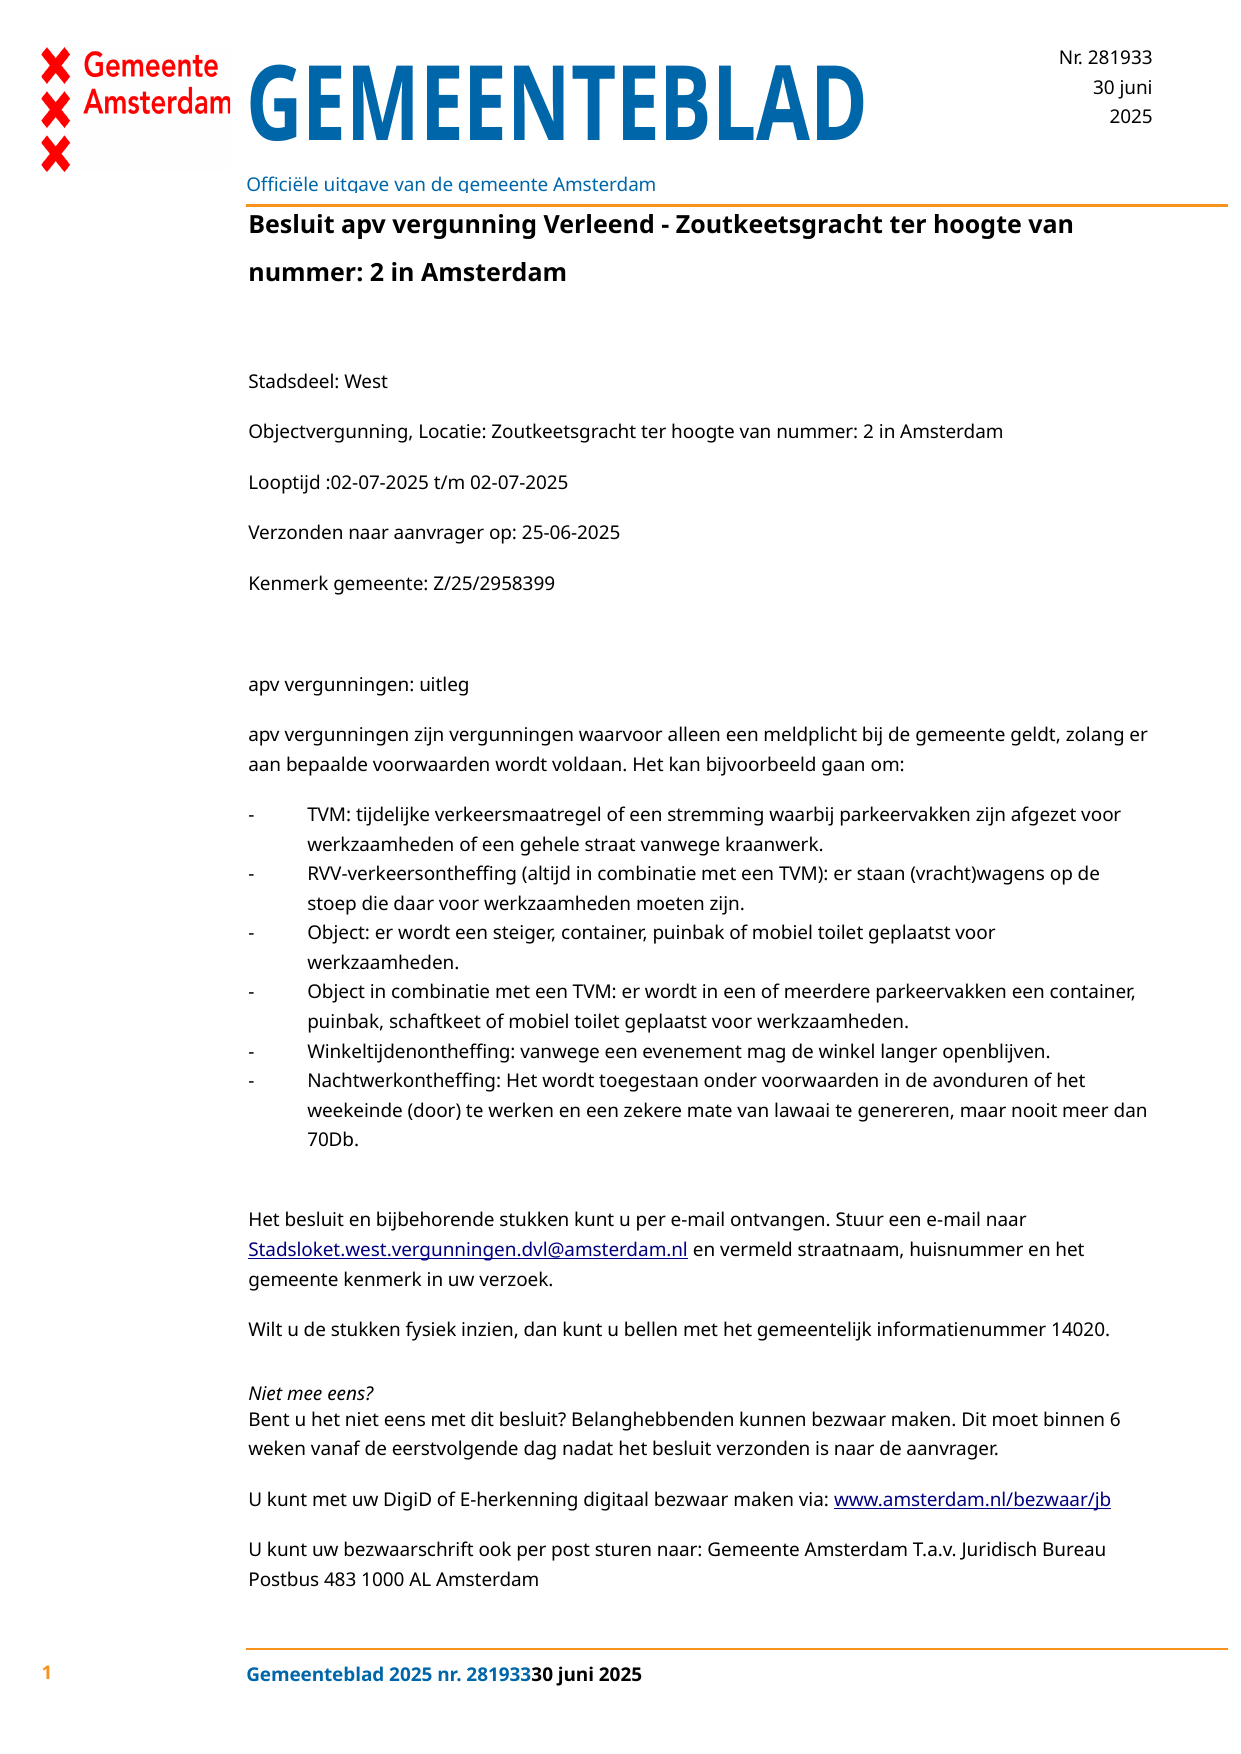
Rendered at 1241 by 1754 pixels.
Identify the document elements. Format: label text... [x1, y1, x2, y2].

text U kunt met uw DigiD of E-herkenning digitaal bezwaar maken via: www.amsterdam.nl/bezwaar/jb [248, 1486, 1152, 1512]
text Stadsdeel: West [248, 368, 1152, 394]
text Kenmerk gemeente: Z/25/2958399 [248, 570, 1152, 596]
list Nachtwerkontheffing: Het wordt toegestaan onder voorwaarden in de avonduren of het weekeinde (door) te werken en een zekere mate van lawaai te genereren, maar nooit meer dan 70Db. [248, 1067, 1152, 1152]
text Verzonden naar aanvrager op: 25-06-2025 [248, 519, 1152, 545]
picture [41, 47, 231, 172]
list Object: er wordt een steiger, container, puinbak of mobiel toilet geplaatst voor werkzaamheden. [248, 919, 1152, 975]
text apv vergunningen zijn vergunningen waarvoor alleen een meldplicht bij de gemeente geldt, zolang er aan bepaalde voorwaarden wordt voldaan. Het kan bijvoorbeeld gaan om: [248, 721, 1152, 777]
list TVM: tijdelijke verkeersmaatregel of een stremming waarbij parkeervakken zijn afgezet voor werkzaamheden of een gehele straat vanwege kraanwerk. [248, 801, 1152, 857]
text Het besluit en bijbehorende stukken kunt u per e-mail ontvangen. Stuur een e-mail naar Stadsloket.west.vergunningen.dvl@amsterdam.nl en vermeld straatnaam, huisnummer en het gemeente kenmerk in uw verzoek. [248, 1207, 1152, 1292]
text Niet mee eens? [248, 1380, 1152, 1406]
text Objectvergunning, Locatie: Zoutkeetsgracht ter hoogte van nummer: 2 in Amsterdam [248, 419, 1152, 444]
list Object in combinatie met een TVM: er wordt in een of meerdere parkeervakken een container, puinbak, schaftkeet of mobiel toilet geplaatst voor werkzaamheden. [248, 979, 1152, 1034]
text Besluit apv vergunning Verleend - Zoutkeetsgracht ter hoogte van nummer: 2 in Amsterdam [248, 207, 1152, 288]
text U kunt uw bezwaarschrift ook per post sturen naar: Gemeente Amsterdam T.a.v. Juridisch Bureau Postbus 483 1000 AL Amsterdam [248, 1536, 1152, 1592]
text apv vergunningen: uitleg [248, 671, 1152, 697]
text Bent u het niet eens met dit besluit? Belanghebbenden kunnen bezwaar maken. Dit moet binnen 6 weken vanaf de eerstvolgende dag nadat het besluit verzonden is naar de aanvrager. [248, 1406, 1152, 1461]
text Looptijd :02-07-2025 t/m 02-07-2025 [248, 469, 1152, 495]
list RVV-verkeersontheffing (altijd in combinatie met een TVM): er staan (vracht)wagens op de stoep die daar voor werkzaamheden moeten zijn. [248, 860, 1152, 916]
text Wilt u de stukken fysiek inzien, dan kunt u bellen met het gemeentelijk informatienummer 14020. [248, 1316, 1152, 1342]
list Winkeltijdenontheffing: vanwege een evenement mag de winkel langer openblijven. [248, 1038, 1152, 1064]
